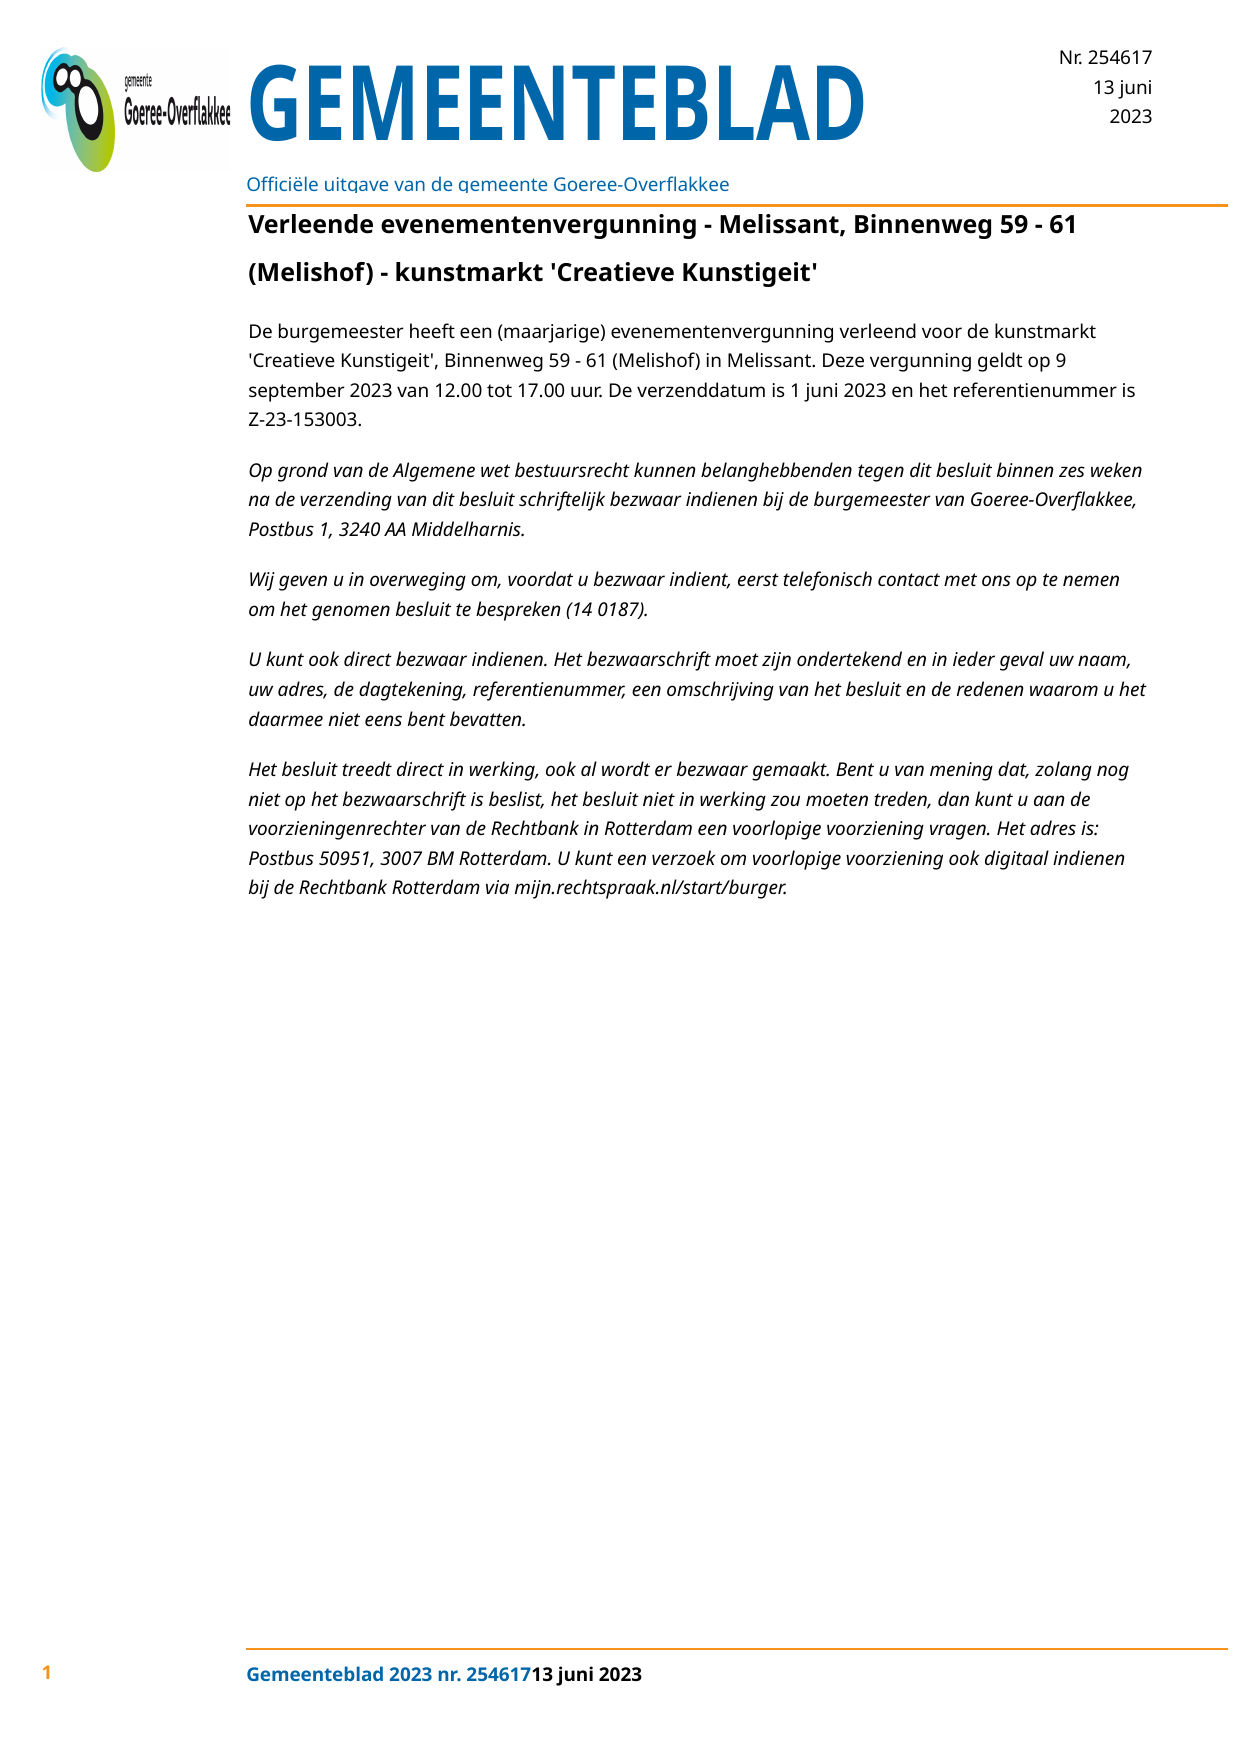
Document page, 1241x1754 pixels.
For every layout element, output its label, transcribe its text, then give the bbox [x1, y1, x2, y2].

text Wij geven u in overweging om, voordat u bezwaar indient, eerst telefonisch contact met ons op te nemen om het genomen besluit te bespreken (14 0187). [248, 567, 1152, 622]
text Het besluit treedt direct in werking, ook al wordt er bezwaar gemaakt. Bent u van mening dat, zolang nog niet op het bezwaarschrift is beslist, het besluit niet in werking zou moeten treden, dan kunt u aan de voorzieningenrechter van de Rechtbank in Rotterdam een voorlopige voorziening vragen. Het adres is: Postbus 50951, 3007 BM Rotterdam. U kunt een verzoek om voorlopige voorziening ook digitaal indienen bij de Rechtbank Rotterdam via mijn.rechtspraak.nl/start/burger. [248, 756, 1152, 900]
text Op grond van de Algemene wet bestuursrecht kunnen belanghebbenden tegen dit besluit binnen zes weken na de verzending van dit besluit schriftelijk bezwaar indienen bij de burgemeester van Goeree-Overflakkee, Postbus 1, 3240 AA Middelharnis. [248, 457, 1152, 542]
text Verleende evenementenvergunning - Melissant, Binnenweg 59 - 61 (Melishof) - kunstmarkt 'Creatieve Kunstigeit' [248, 207, 1152, 288]
text U kunt ook direct bezwaar indienen. Het bezwaarschrift moet zijn ondertekend en in ieder geval uw naam, uw adres, de dagtekening, referentienummer, een omschrijving van het besluit en de redenen waarom u het daarmee niet eens bent bevatten. [248, 647, 1152, 732]
text De burgemeester heeft een (maarjarige) evenementenvergunning verleend voor de kunstmarkt 'Creatieve Kunstigeit', Binnenweg 59 - 61 (Melishof) in Melissant. Deze vergunning geldt op 9 september 2023 van 12.00 tot 17.00 uur. De verzenddatum is 1 juni 2023 en het referentienummer is Z-23-153003. [248, 318, 1152, 432]
picture [41, 47, 231, 172]
